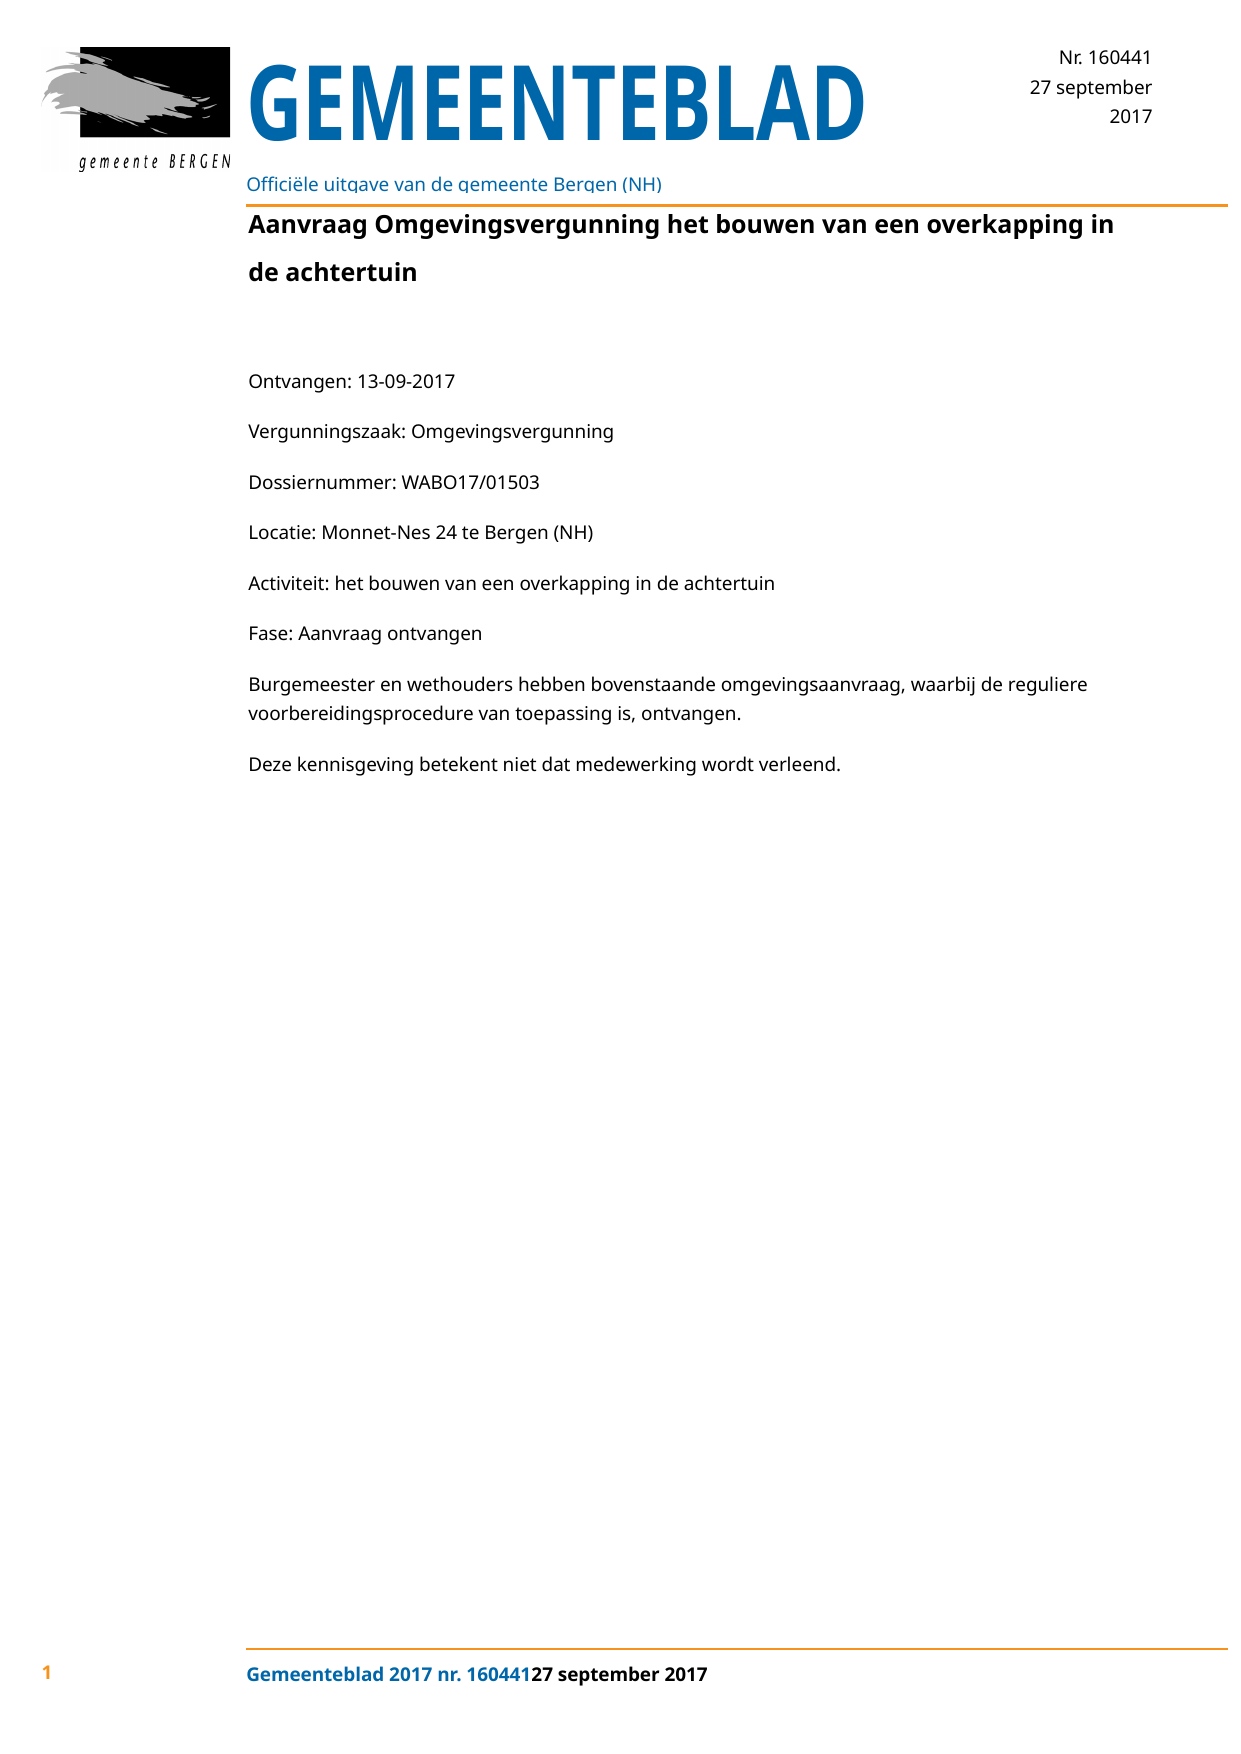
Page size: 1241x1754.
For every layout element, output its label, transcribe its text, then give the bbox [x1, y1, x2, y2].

text Aanvraag Omgevingsvergunning het bouwen van een overkapping in de achtertuin [248, 207, 1152, 288]
picture [41, 47, 231, 172]
text Deze kennisgeving betekent niet dat medewerking wordt verleend. [248, 751, 1152, 777]
text Activiteit: het bouwen van een overkapping in de achtertuin [248, 570, 1152, 596]
text Fase: Aanvraag ontvangen [248, 620, 1152, 646]
text Locatie: Monnet-Nes 24 te Bergen (NH) [248, 519, 1152, 545]
text Burgemeester en wethouders hebben bovenstaande omgevingsaanvraag, waarbij de reguliere voorbereidingsprocedure van toepassing is, ontvangen. [248, 671, 1152, 726]
text Vergunningszaak: Omgevingsvergunning [248, 419, 1152, 444]
text Ontvangen: 13-09-2017 [248, 368, 1152, 394]
text Dossiernummer: WABO17/01503 [248, 469, 1152, 495]
